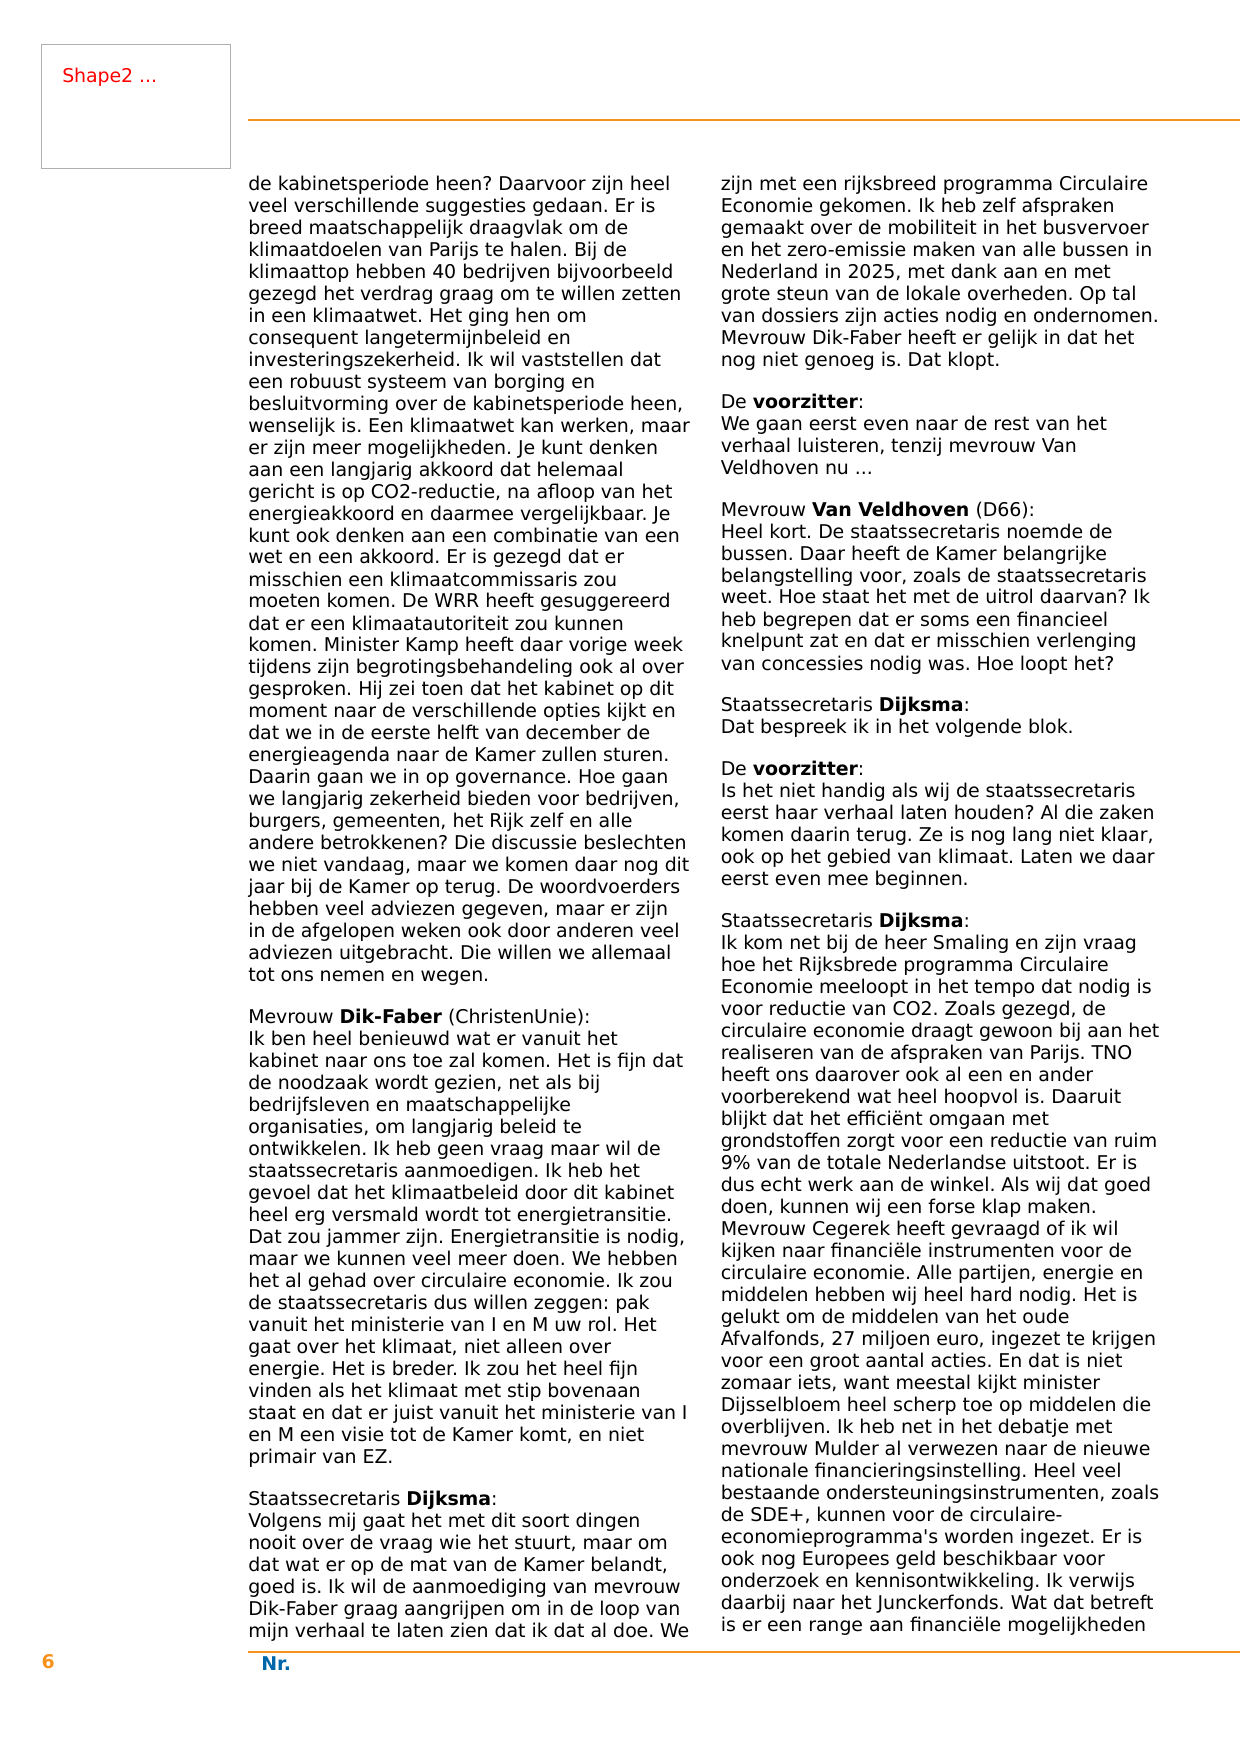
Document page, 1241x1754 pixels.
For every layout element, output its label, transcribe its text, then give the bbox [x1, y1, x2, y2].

text Staatssecretaris Dijksma: [721, 910, 1163, 932]
text Ik ben heel benieuwd wat er vanuit het kabinet naar ons toe zal komen. Het is fijn dat de noodzaak wordt gezien, net als bij bedrijfsleven en maatschappelijke organisaties, om langjarig beleid te ontwikkelen. Ik heb geen vraag maar wil de staatssecretaris aanmoedigen. Ik heb het gevoel dat het klimaatbeleid door dit kabinet heel erg versmald wordt tot energietransitie. Dat zou jammer zijn. Energietransitie is nodig, maar we kunnen veel meer doen. We hebben het al gehad over circulaire economie. Ik zou de staatssecretaris dus willen zeggen: pak vanuit het ministerie van I en M uw rol. Het gaat over het klimaat, niet alleen over energie. Het is breder. Ik zou het heel fijn vinden als het klimaat met stip bovenaan staat en dat er juist vanuit het ministerie van I en M een visie tot de Kamer komt, en niet primair van EZ. [248, 1028, 691, 1468]
text Dat bespreek ik in het volgende blok. [721, 716, 1163, 738]
text Staatssecretaris Dijksma: [248, 1488, 691, 1509]
text Mevrouw Dik-Faber (ChristenUnie): [248, 1006, 691, 1028]
text De voorzitter: [721, 758, 1163, 780]
text Mevrouw Cegerek heeft gevraagd of ik wil kijken naar financiële instrumenten voor de circulaire economie. Alle partijen, energie en middelen hebben wij heel hard nodig. Het is gelukt om de middelen van het oude Afvalfonds, 27 miljoen euro, ingezet te krijgen voor een groot aantal acties. En dat is niet zomaar iets, want meestal kijkt minister Dijsselbloem heel scherp toe op middelen die overblijven. Ik heb net in het debatje met mevrouw Mulder al verwezen naar de nieuwe nationale financieringsinstelling. Heel veel bestaande ondersteuningsinstrumenten, zoals de SDE+, kunnen voor de circulaire-economieprogramma's worden ingezet. Er is ook nog Europees geld beschikbaar voor onderzoek en kennisontwikkeling. Ik verwijs daarbij naar het Junckerfonds. Wat dat betreft is er een range aan financiële mogelijkheden [721, 1218, 1163, 1636]
text Volgens mij gaat het met dit soort dingen nooit over de vraag wie het stuurt, maar om dat wat er op de mat van de Kamer belandt, goed is. Ik wil de aanmoediging van mevrouw Dik-Faber graag aangrijpen om in de loop van mijn verhaal te laten zien dat ik dat al doe. We [248, 1509, 691, 1641]
text Ik kom net bij de heer Smaling en zijn vraag hoe het Rijksbrede programma Circulaire Economie meeloopt in het tempo dat nodig is voor reductie van CO2. Zoals gezegd, de circulaire economie draagt gewoon bij aan het realiseren van de afspraken van Parijs. TNO heeft ons daarover ook al een en ander voorberekend wat heel hoopvol is. Daaruit blijkt dat het efficiënt omgaan met grondstoffen zorgt voor een reductie van ruim 9% van de totale Nederlandse uitstoot. Er is dus echt werk aan de winkel. Als wij dat goed doen, kunnen wij een forse klap maken. [721, 932, 1163, 1218]
text Staatssecretaris Dijksma: [721, 694, 1163, 716]
text Mevrouw Van Veldhoven (D66): [721, 498, 1163, 521]
text de kabinetsperiode heen? Daarvoor zijn heel veel verschillende suggesties gedaan. Er is breed maatschappelijk draagvlak om de klimaatdoelen van Parijs te halen. Bij de klimaattop hebben 40 bedrijven bijvoorbeeld gezegd het verdrag graag om te willen zetten in een klimaatwet. Het ging hen om consequent langetermijnbeleid en investeringszekerheid. Ik wil vaststellen dat een robuust systeem van borging en besluitvorming over de kabinetsperiode heen, wenselijk is. Een klimaatwet kan werken, maar er zijn meer mogelijkheden. Je kunt denken aan een langjarig akkoord dat helemaal gericht is op CO2-reductie, na afloop van het energieakkoord en daarmee vergelijkbaar. Je kunt ook denken aan een combinatie van een wet en een akkoord. Er is gezegd dat er misschien een klimaatcommissaris zou moeten komen. De WRR heeft gesuggereerd dat er een klimaatautoriteit zou kunnen komen. Minister Kamp heeft daar vorige week tijdens zijn begrotingsbehandeling ook al over gesproken. Hij zei toen dat het kabinet op dit moment naar de verschillende opties kijkt en dat we in de eerste helft van december de energieagenda naar de Kamer zullen sturen. Daarin gaan we in op governance. Hoe gaan we langjarig zekerheid bieden voor bedrijven, burgers, gemeenten, het Rijk zelf en alle andere betrokkenen? Die discussie beslechten we niet vandaag, maar we komen daar nog dit jaar bij de Kamer op terug. De woordvoerders hebben veel adviezen gegeven, maar er zijn in de afgelopen weken ook door anderen veel adviezen uitgebracht. Die willen we allemaal tot ons nemen en wegen. [248, 173, 691, 986]
text Is het niet handig als wij de staatssecretaris eerst haar verhaal laten houden? Al die zaken komen daarin terug. Ze is nog lang niet klaar, ook op het gebied van klimaat. Laten we daar eerst even mee beginnen. [721, 780, 1163, 890]
text De voorzitter: [721, 391, 1163, 413]
text zijn met een rijksbreed programma Circulaire Economie gekomen. Ik heb zelf afspraken gemaakt over de mobiliteit in het busvervoer en het zero-emissie maken van alle bussen in Nederland in 2025, met dank aan en met grote steun van de lokale overheden. Op tal van dossiers zijn acties nodig en ondernomen. Mevrouw Dik-Faber heeft er gelijk in dat het nog niet genoeg is. Dat klopt. [721, 173, 1163, 371]
text We gaan eerst even naar de rest van het verhaal luisteren, tenzij mevrouw Van Veldhoven nu ... [721, 413, 1163, 478]
text Heel kort. De staatssecretaris noemde de bussen. Daar heeft de Kamer belangrijke belangstelling voor, zoals de staatssecretaris weet. Hoe staat het met de uitrol daarvan? Ik heb begrepen dat er soms een financieel knelpunt zat en dat er misschien verlenging van concessies nodig was. Hoe loopt het? [721, 521, 1163, 674]
